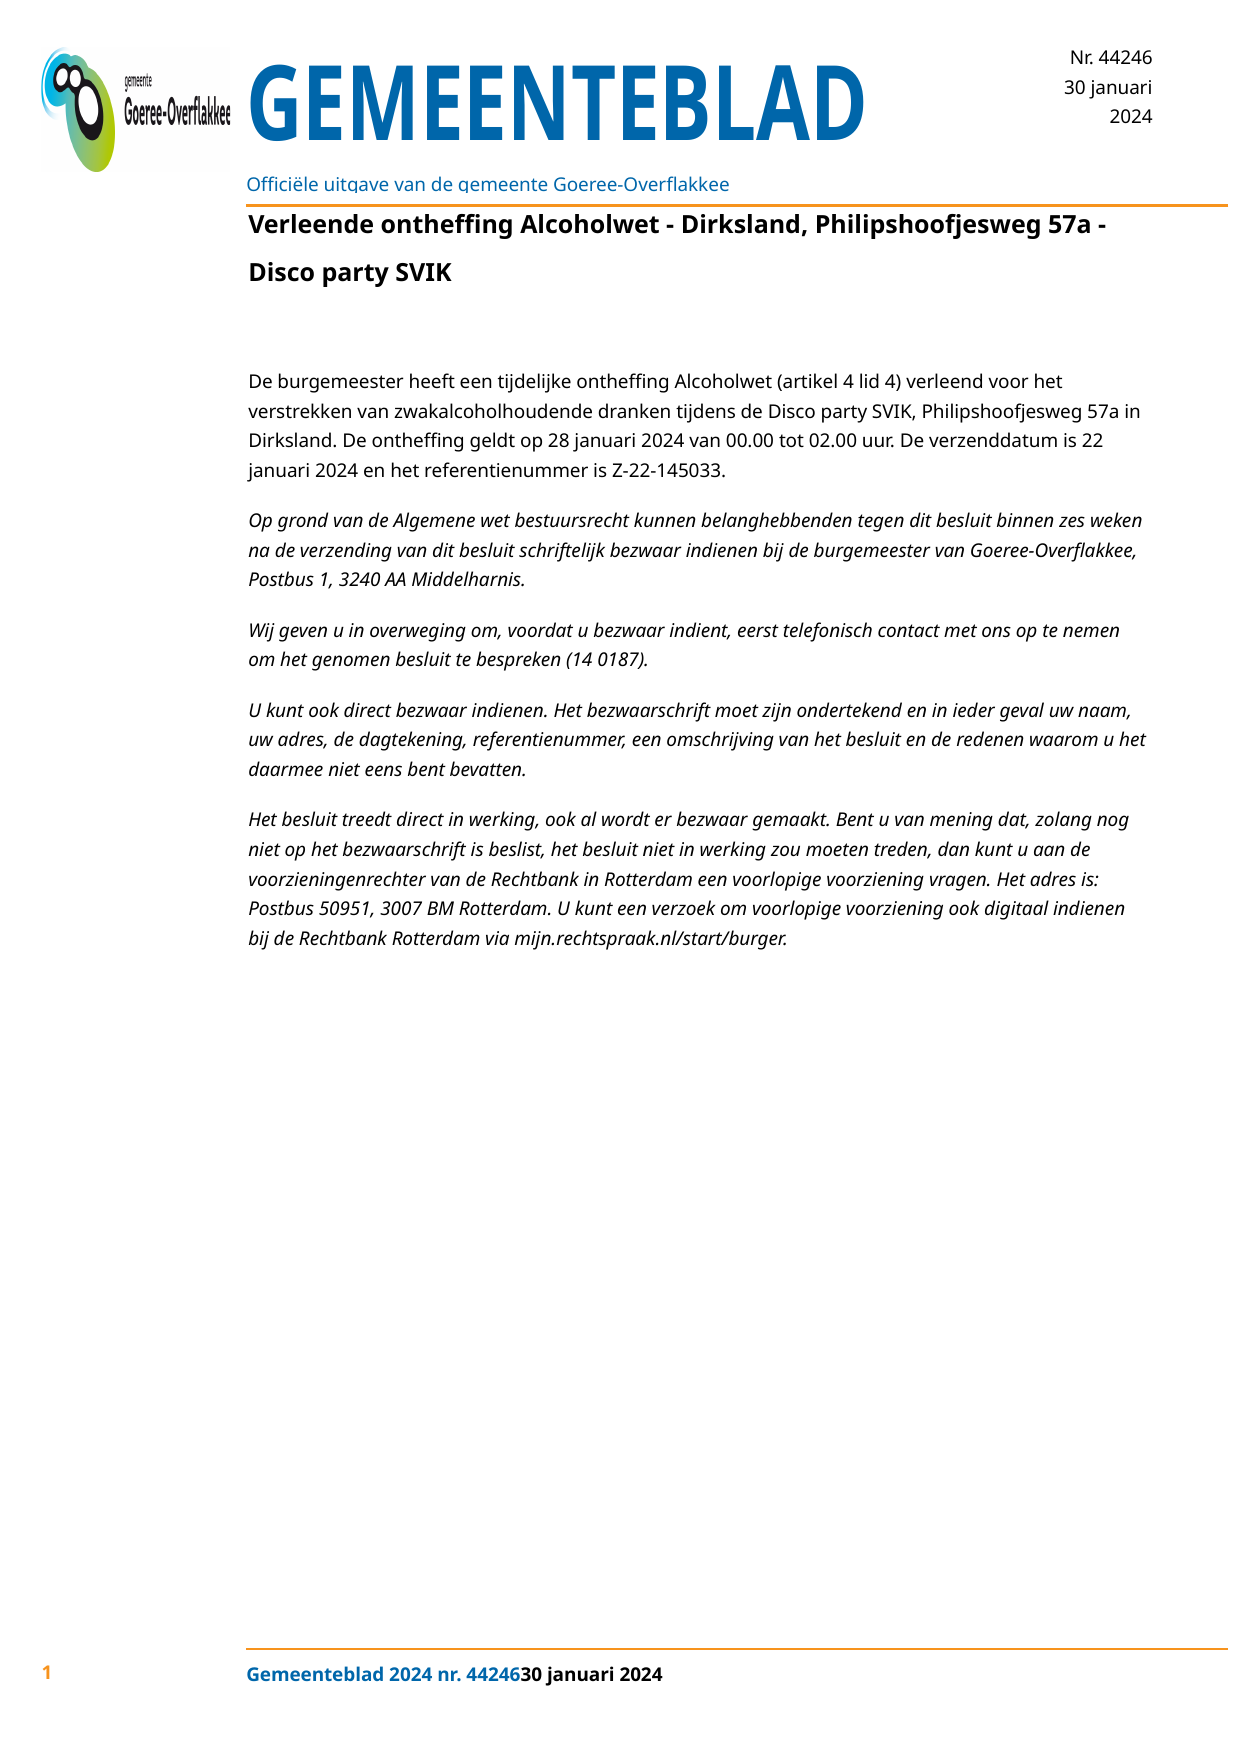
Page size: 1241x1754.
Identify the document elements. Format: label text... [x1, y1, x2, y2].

text Het besluit treedt direct in werking, ook al wordt er bezwaar gemaakt. Bent u van mening dat, zolang nog niet op het bezwaarschrift is beslist, het besluit niet in werking zou moeten treden, dan kunt u aan de voorzieningenrechter van de Rechtbank in Rotterdam een voorlopige voorziening vragen. Het adres is: Postbus 50951, 3007 BM Rotterdam. U kunt een verzoek om voorlopige voorziening ook digitaal indienen bij de Rechtbank Rotterdam via mijn.rechtspraak.nl/start/burger. [248, 807, 1152, 951]
text U kunt ook direct bezwaar indienen. Het bezwaarschrift moet zijn ondertekend en in ieder geval uw naam, uw adres, de dagtekening, referentienummer, een omschrijving van het besluit en de redenen waarom u het daarmee niet eens bent bevatten. [248, 697, 1152, 782]
text Op grond van de Algemene wet bestuursrecht kunnen belanghebbenden tegen dit besluit binnen zes weken na de verzending van dit besluit schriftelijk bezwaar indienen bij de burgemeester van Goeree-Overflakkee, Postbus 1, 3240 AA Middelharnis. [248, 507, 1152, 592]
text De burgemeester heeft een tijdelijke ontheffing Alcoholwet (artikel 4 lid 4) verleend voor het verstrekken van zwakalcoholhoudende dranken tijdens de Disco party SVIK, Philipshoofjesweg 57a in Dirksland. De ontheffing geldt op 28 januari 2024 van 00.00 tot 02.00 uur. De verzenddatum is 22 januari 2024 en het referentienummer is Z-22-145033. [248, 368, 1152, 483]
text Verleende ontheffing Alcoholwet - Dirksland, Philipshoofjesweg 57a - Disco party SVIK [248, 207, 1152, 288]
text Wij geven u in overweging om, voordat u bezwaar indient, eerst telefonisch contact met ons op te nemen om het genomen besluit te bespreken (14 0187). [248, 617, 1152, 672]
picture [41, 47, 231, 172]
